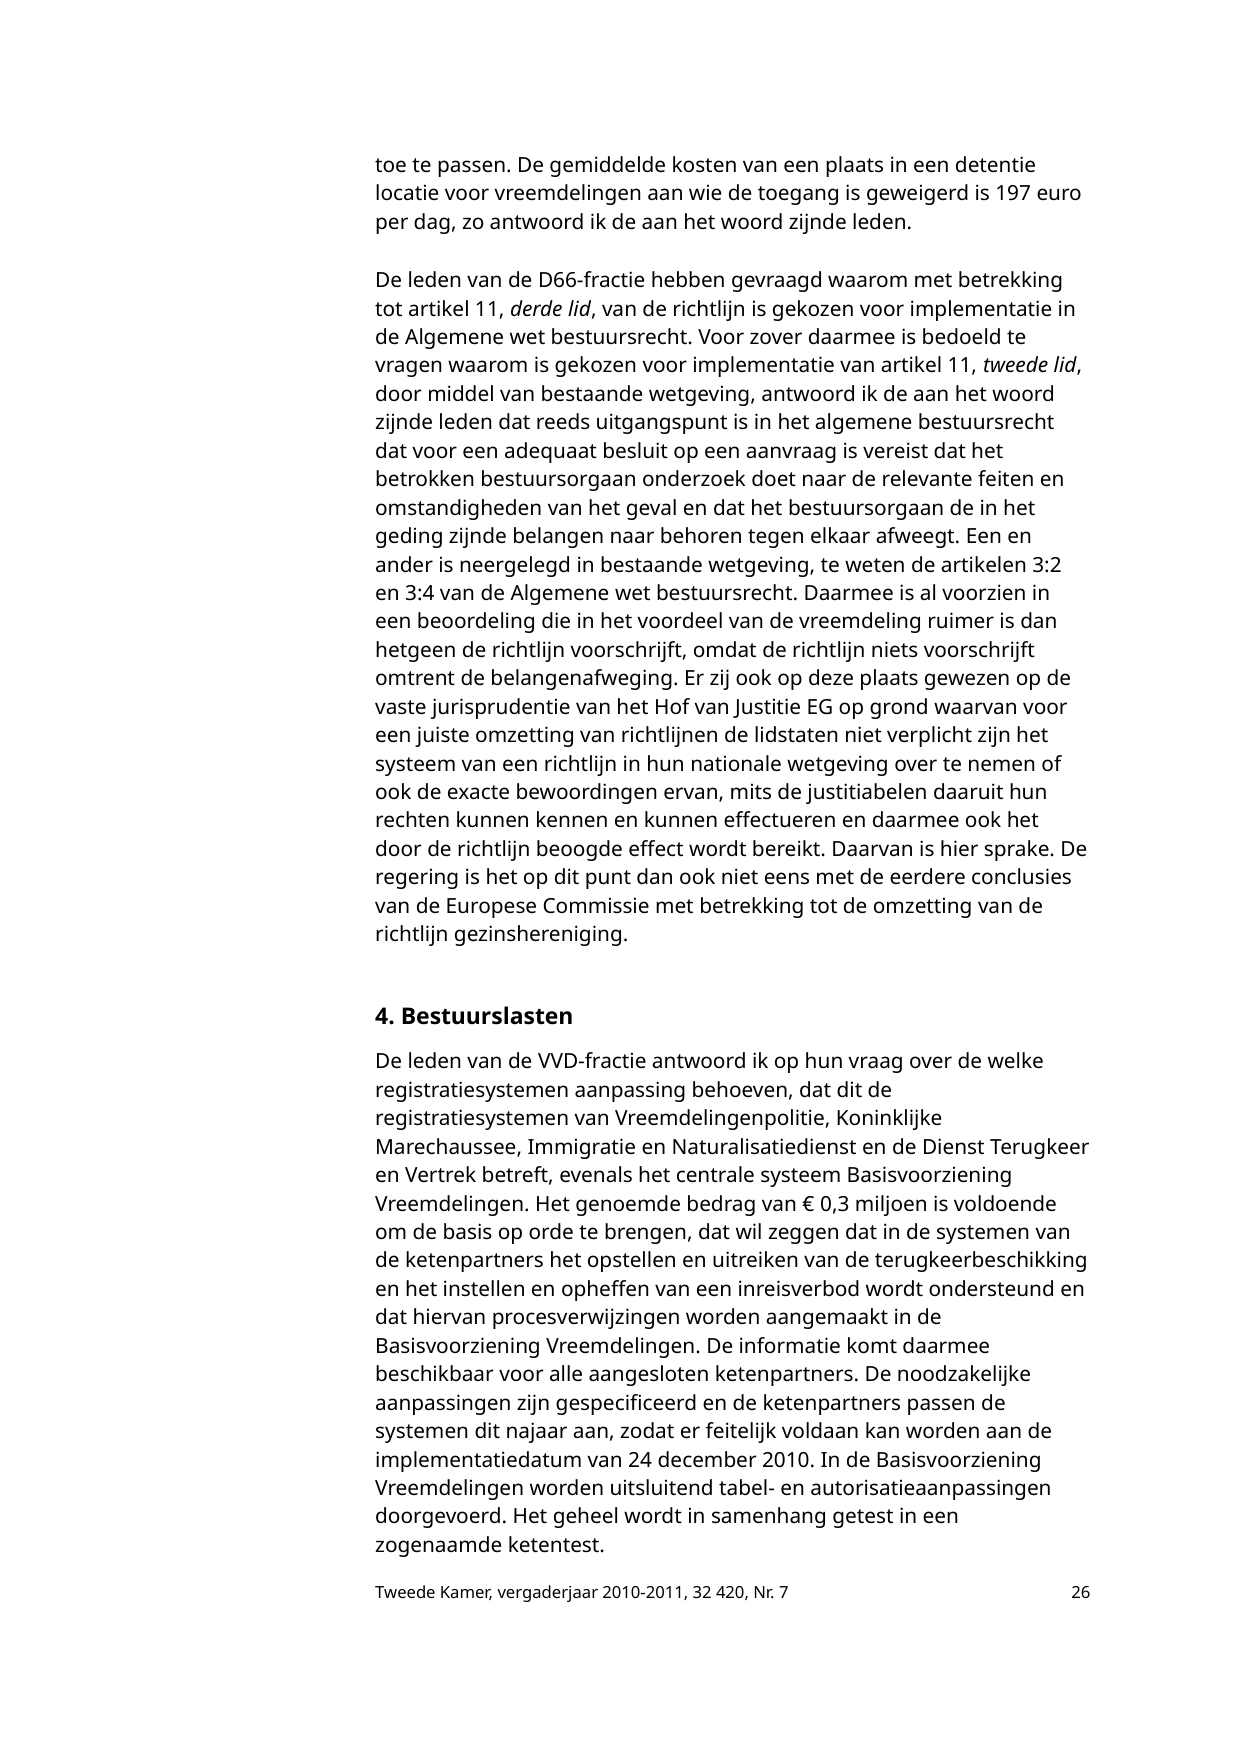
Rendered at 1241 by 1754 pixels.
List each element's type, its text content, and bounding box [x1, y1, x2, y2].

text De leden van de VVD-fractie antwoord ik op hun vraag over de welke registratiesystemen aanpassing behoeven, dat dit de registratiesystemen van Vreemdelingenpolitie, Koninklijke Marechaussee, Immigratie en Naturalisatiedienst en de Dienst Terugkeer en Vertrek betreft, evenals het centrale systeem Basisvoorziening Vreemdelingen. Het genoemde bedrag van € 0,3 miljoen is voldoende om de basis op orde te brengen, dat wil zeggen dat in de systemen van de ketenpartners het opstellen en uitreiken van de terugkeerbeschikking en het instellen en opheffen van een inreisverbod wordt ondersteund en dat hiervan procesverwijzingen worden aangemaakt in de Basisvoorziening Vreemdelingen. De informatie komt daarmee beschikbaar voor alle aangesloten ketenpartners. De noodzakelijke aanpassingen zijn gespecificeerd en de ketenpartners passen de systemen dit najaar aan, zodat er feitelijk voldaan kan worden aan de implementatiedatum van 24 december 2010. In de Basisvoorziening Vreemdelingen worden uitsluitend tabel- en autorisatieaanpassingen doorgevoerd. Het geheel wordt in samenhang getest in een zogenaamde ketentest. [375, 1047, 1090, 1558]
text De leden van de D66-fractie hebben gevraagd waarom met betrekking tot artikel 11, derde lid, van de richtlijn is gekozen voor implementatie in de Algemene wet bestuursrecht. Voor zover daarmee is bedoeld te vragen waarom is gekozen voor implementatie van artikel 11, tweede lid, door middel van bestaande wetgeving, antwoord ik de aan het woord zijnde leden dat reeds uitgangspunt is in het algemene bestuursrecht dat voor een adequaat besluit op een aanvraag is vereist dat het betrokken bestuursorgaan onderzoek doet naar de relevante feiten en omstandigheden van het geval en dat het bestuursorgaan de in het geding zijnde belangen naar behoren tegen elkaar afweegt. Een en ander is neergelegd in bestaande wetgeving, te weten de artikelen 3:2 en 3:4 van de Algemene wet bestuursrecht. Daarmee is al voorzien in een beoordeling die in het voordeel van de vreemdeling ruimer is dan hetgeen de richtlijn voorschrijft, omdat de richtlijn niets voorschrijft omtrent de belangenafweging. Er zij ook op deze plaats gewezen op de vaste jurisprudentie van het Hof van Justitie EG op grond waarvan voor een juiste omzetting van richtlijnen de lidstaten niet verplicht zijn het systeem van een richtlijn in hun nationale wetgeving over te nemen of ook de exacte bewoordingen ervan, mits de justitiabelen daaruit hun rechten kunnen kennen en kunnen effectueren en daarmee ook het door de richtlijn beoogde effect wordt bereikt. Daarvan is hier sprake. De regering is het op dit punt dan ook niet eens met de eerdere conclusies van de Europese Commissie met betrekking tot de omzetting van de richtlijn gezinshereniging. [375, 265, 1090, 948]
subtitle 4. Bestuurslasten [375, 1000, 1090, 1032]
text toe te passen. De gemiddelde kosten van een plaats in een detentie locatie voor vreemdelingen aan wie de toegang is geweigerd is 197 euro per dag, zo antwoord ik de aan het woord zijnde leden. [375, 150, 1090, 235]
